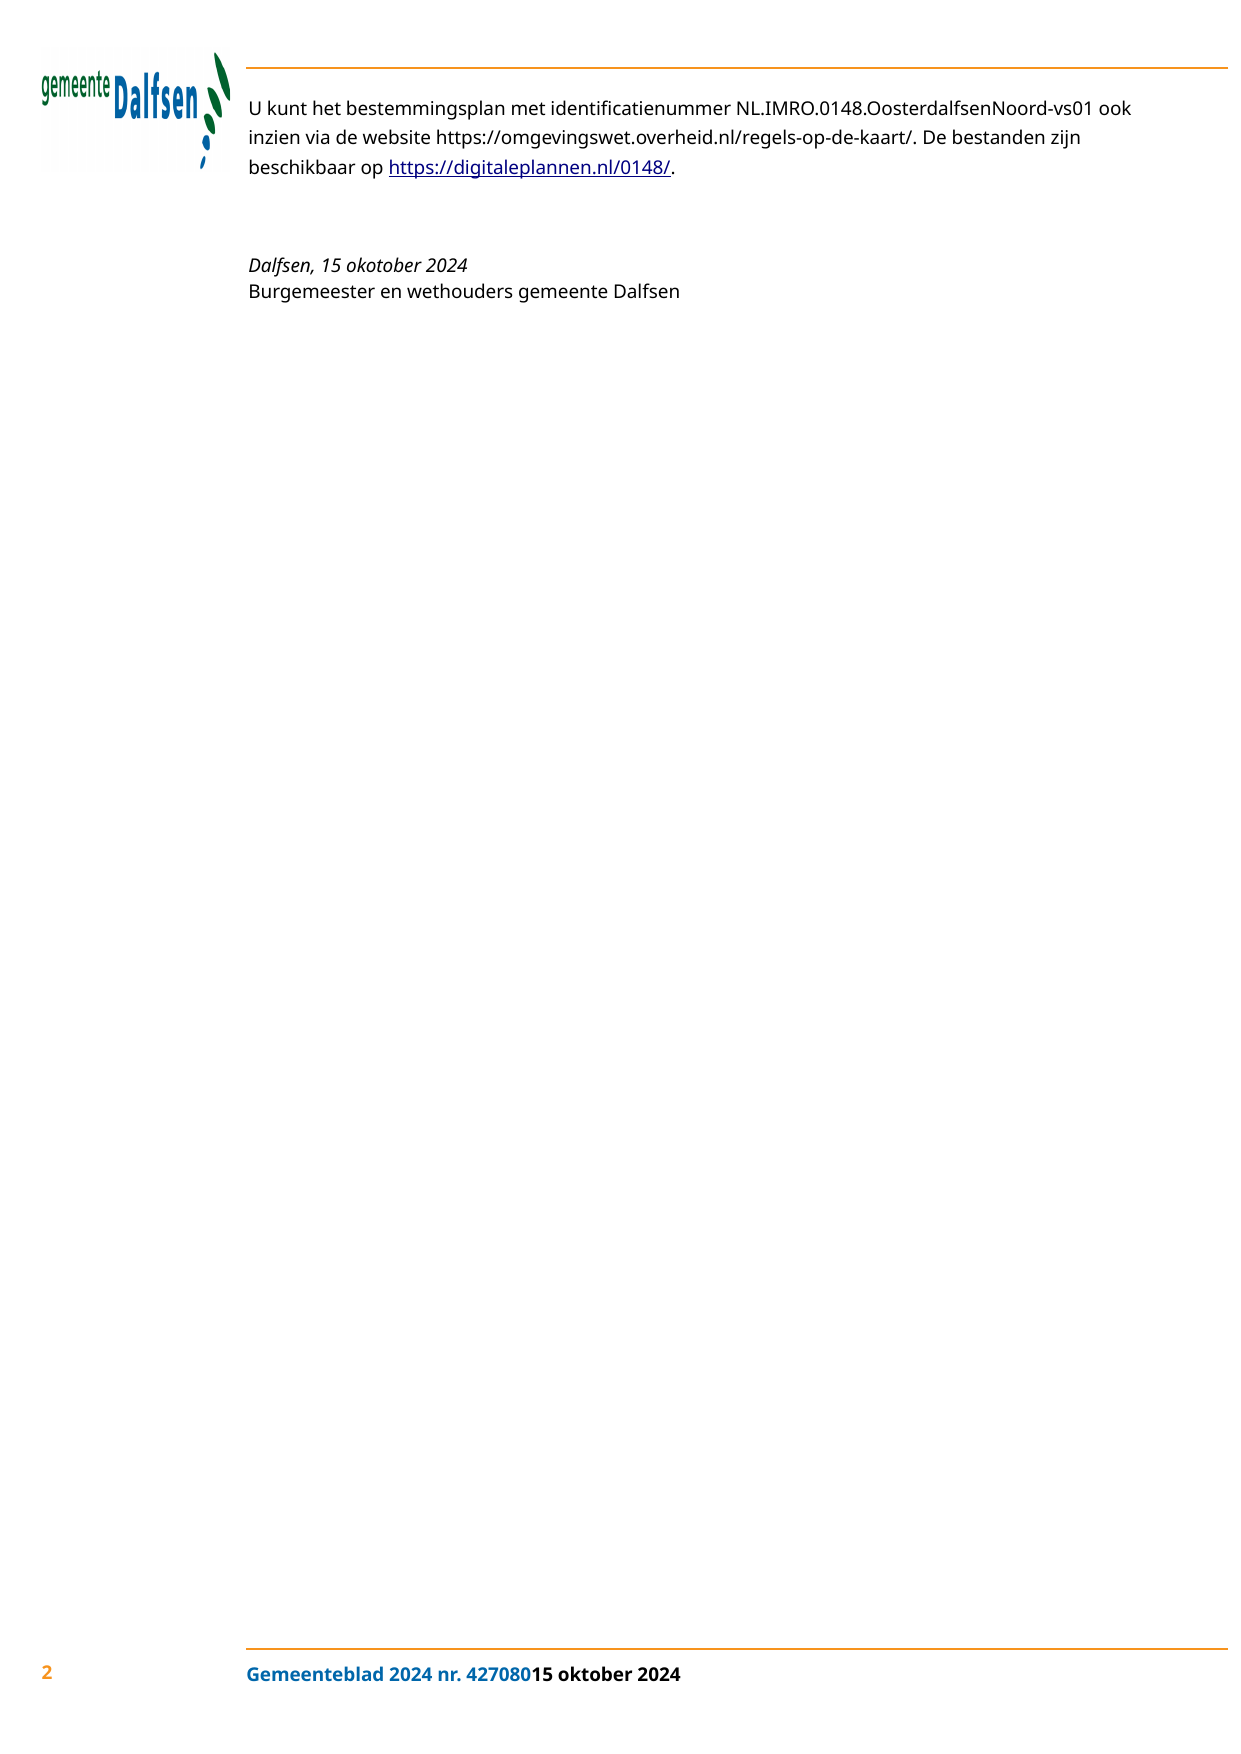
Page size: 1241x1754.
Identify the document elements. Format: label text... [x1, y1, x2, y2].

text Dalfsen, 15 okotober 2024 [248, 252, 1152, 278]
text Burgemeester en wethouders gemeente Dalfsen [248, 278, 1152, 304]
text U kunt het bestemmingsplan met identificatienummer NL.IMRO.0148.OosterdalfsenNoord-vs01 ook inzien via de website https://omgevingswet.overheid.nl/regels-op-de-kaart/. De bestanden zijn beschikbaar op https://digitaleplannen.nl/0148/. [248, 95, 1152, 180]
picture [41, 47, 231, 172]
